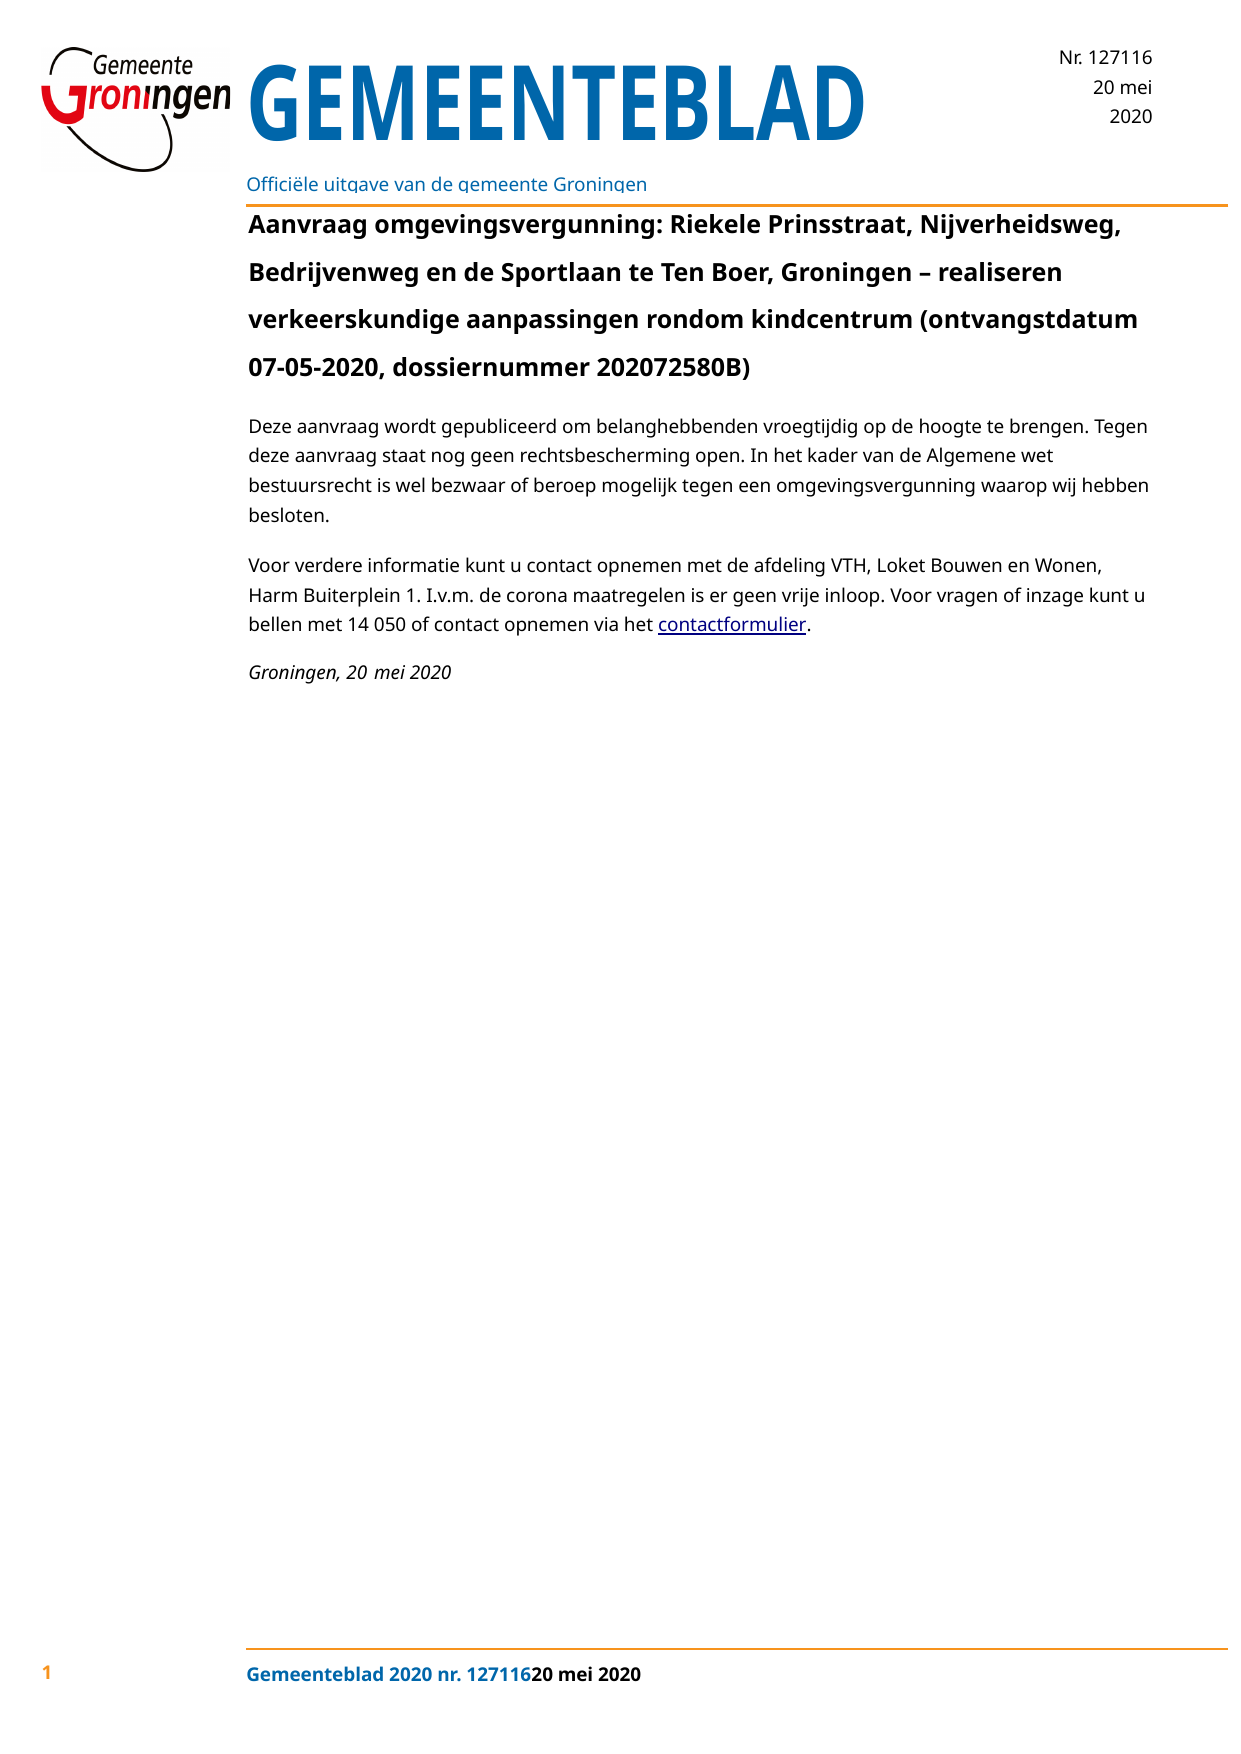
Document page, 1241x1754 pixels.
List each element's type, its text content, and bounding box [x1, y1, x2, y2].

picture [41, 47, 231, 172]
text Voor verdere informatie kunt u contact opnemen met de afdeling VTH, Loket Bouwen en Wonen, Harm Buiterplein 1. I.v.m. de corona maatregelen is er geen vrije inloop. Voor vragen of inzage kunt u bellen met 14 050 of contact opnemen via het contactformulier. [248, 552, 1152, 637]
text Groningen, 20 mei 2020 [248, 659, 1152, 685]
text Aanvraag omgevingsvergunning: Riekele Prinsstraat, Nijverheidsweg, Bedrijvenweg en de Sportlaan te Ten Boer, Groningen – realiseren verkeerskundige aanpassingen rondom kindcentrum (ontvangstdatum 07-05-2020, dossiernummer 202072580B) [248, 207, 1152, 384]
text Deze aanvraag wordt gepubliceerd om belanghebbenden vroegtijdig op de hoogte te brengen. Tegen deze aanvraag staat nog geen rechtsbescherming open. In het kader van de Algemene wet bestuursrecht is wel bezwaar of beroep mogelijk tegen een omgevingsvergunning waarop wij hebben besloten. [248, 413, 1152, 528]
